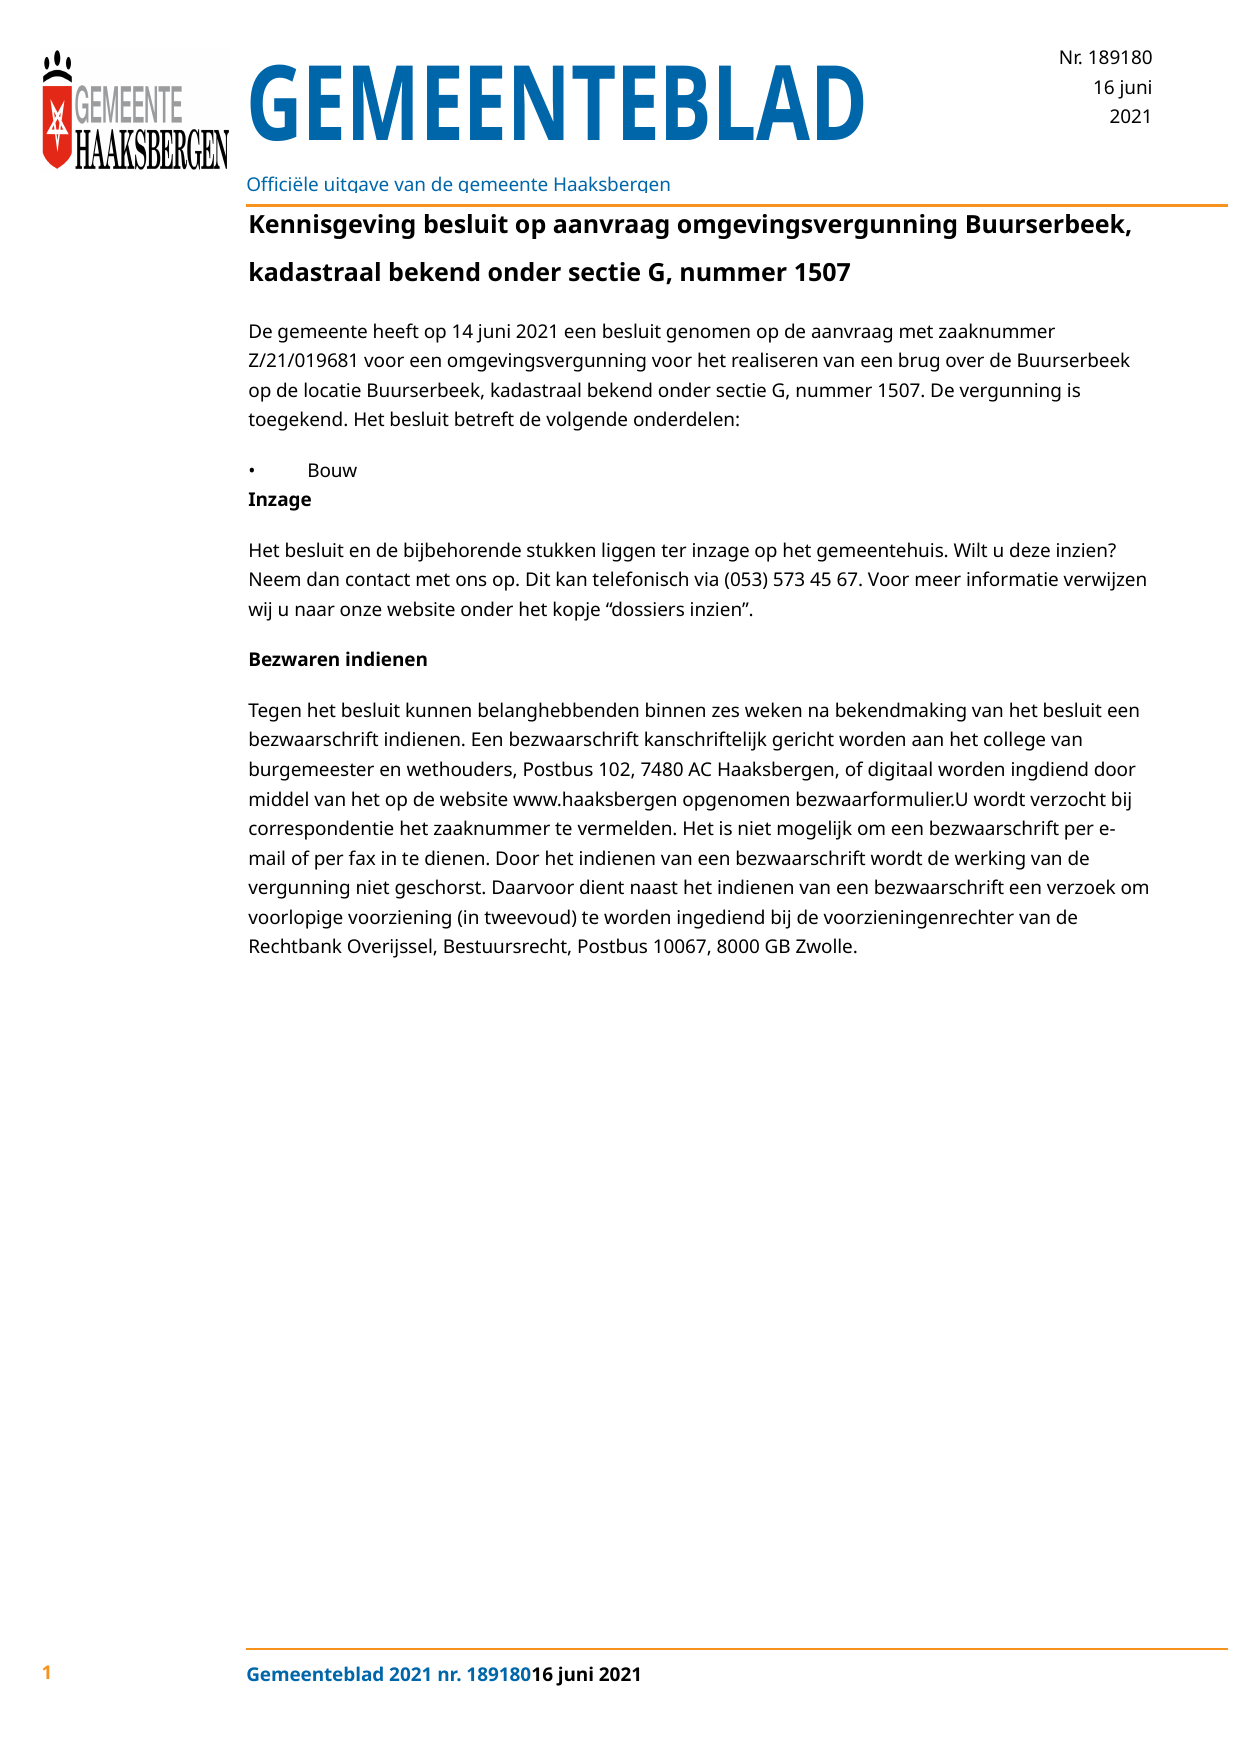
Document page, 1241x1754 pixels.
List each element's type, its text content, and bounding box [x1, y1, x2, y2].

text Inzage [248, 487, 1152, 512]
text Kennisgeving besluit op aanvraag omgevingsvergunning Buurserbeek, kadastraal bekend onder sectie G, nummer 1507 [248, 207, 1152, 288]
picture [41, 47, 231, 172]
text Het besluit en de bijbehorende stukken liggen ter inzage op het gemeentehuis. Wilt u deze inzien? Neem dan contact met ons op. Dit kan telefonisch via (053) 573 45 67. Voor meer informatie verwijzen wij u naar onze website onder het kopje “dossiers inzien”. [248, 537, 1152, 622]
text Tegen het besluit kunnen belanghebbenden binnen zes weken na bekendmaking van het besluit een bezwaarschrift indienen. Een bezwaarschrift kanschriftelijk gericht worden aan het college van burgemeester en wethouders, Postbus 102, 7480 AC Haaksbergen, of digitaal worden ingdiend door middel van het op de website www.haaksbergen opgenomen bezwaarformulier.U wordt verzocht bij correspondentie het zaaknummer te vermelden. Het is niet mogelijk om een bezwaarschrift per e-mail of per fax in te dienen. Door het indienen van een bezwaarschrift wordt de werking van de vergunning niet geschorst. Daarvoor dient naast het indienen van een bezwaarschrift een verzoek om voorlopige voorziening (in tweevoud) te worden ingediend bij de voorzieningenrechter van de Rechtbank Overijssel, Bestuursrecht, Postbus 10067, 8000 GB Zwolle. [248, 697, 1152, 959]
text Bezwaren indienen [248, 647, 1152, 672]
text De gemeente heeft op 14 juni 2021 een besluit genomen op de aanvraag met zaaknummer Z/21/019681 voor een omgevingsvergunning voor het realiseren van een brug over de Buurserbeek op de locatie Buurserbeek, kadastraal bekend onder sectie G, nummer 1507. De vergunning is toegekend. Het besluit betreft de volgende onderdelen: [248, 318, 1152, 432]
list Bouw [248, 457, 1152, 483]
